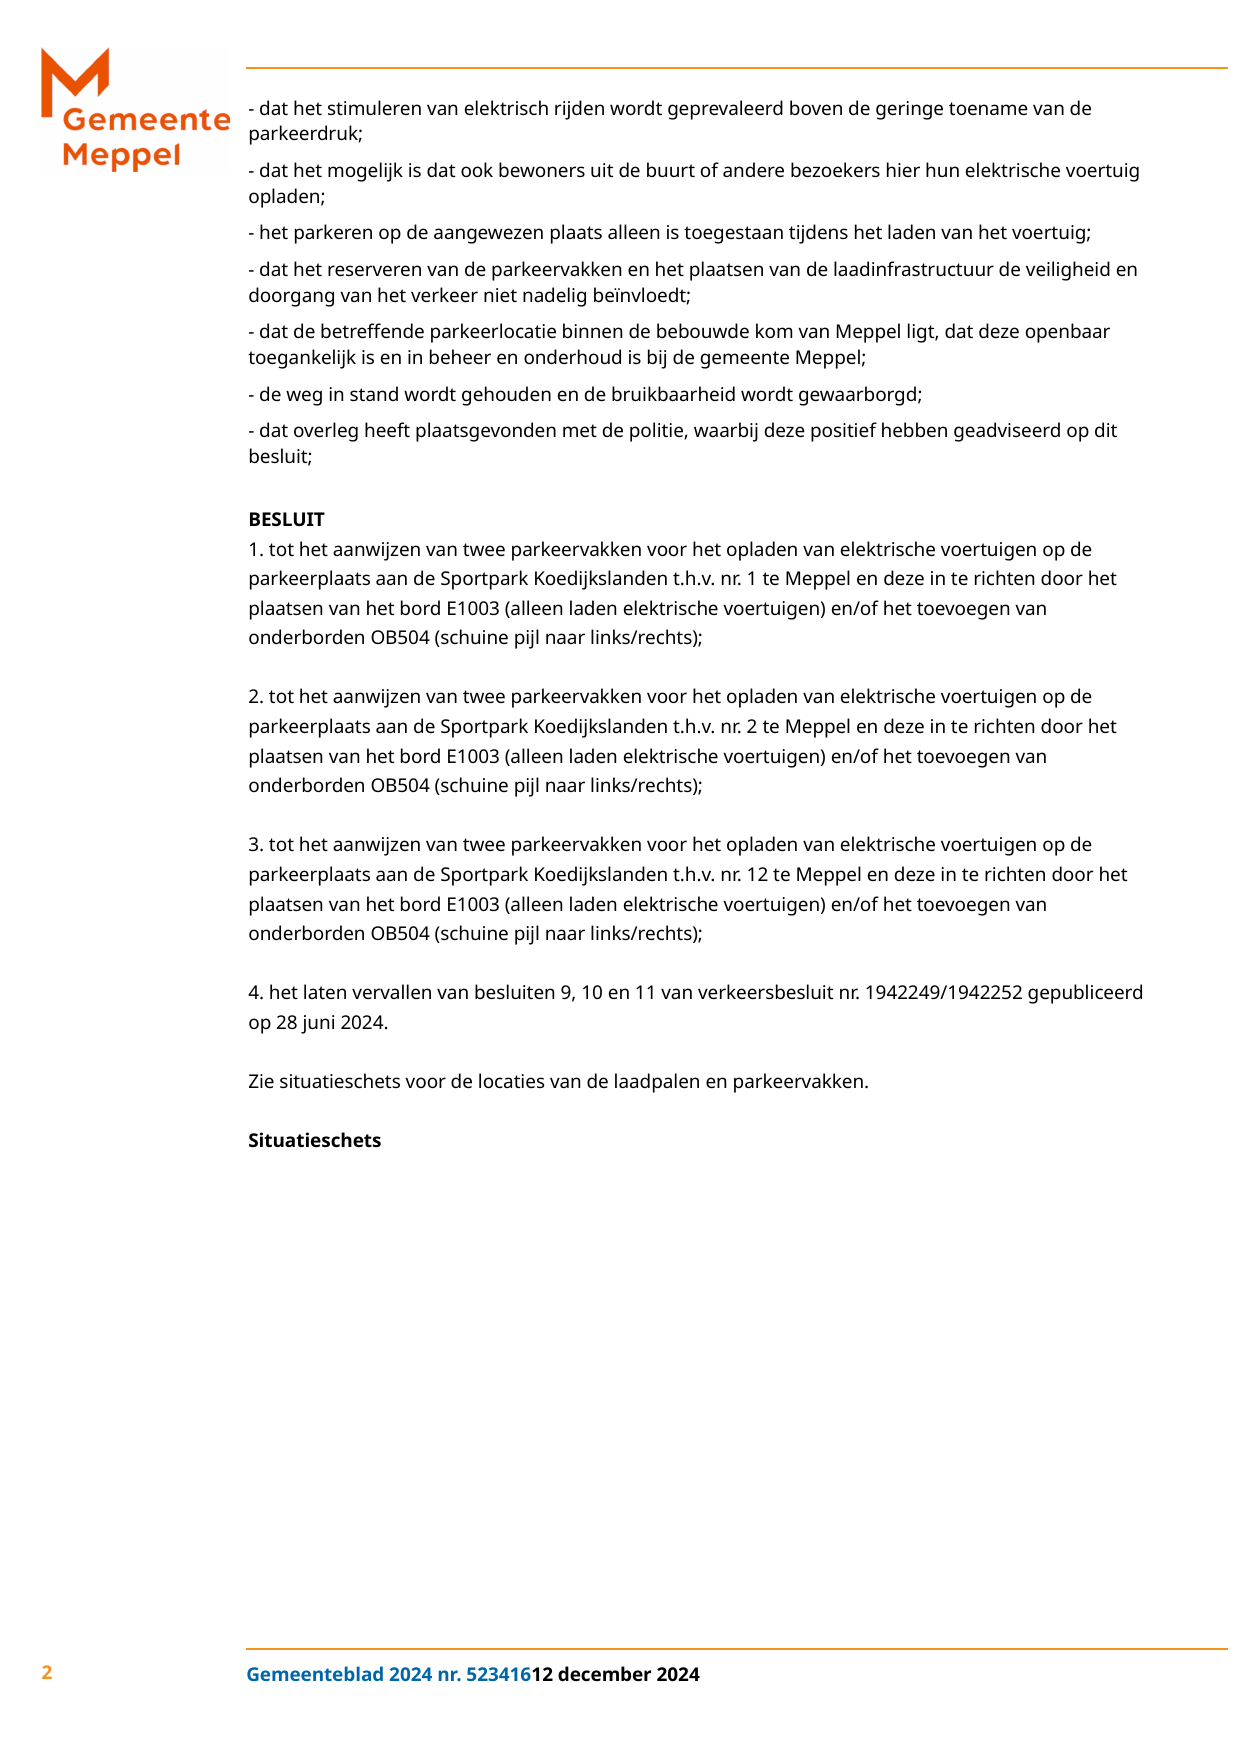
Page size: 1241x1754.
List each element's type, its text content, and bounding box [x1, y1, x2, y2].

text 1. tot het aanwijzen van twee parkeervakken voor het opladen van elektrische voertuigen op de parkeerplaats aan de Sportpark Koedijkslanden t.h.v. nr. 1 te Meppel en deze in te richten door het plaatsen van het bord E1003 (alleen laden elektrische voertuigen) en/of het toevoegen van onderborden OB504 (schuine pijl naar links/rechts); [248, 536, 1152, 650]
text 2. tot het aanwijzen van twee parkeervakken voor het opladen van elektrische voertuigen op de parkeerplaats aan de Sportpark Koedijkslanden t.h.v. nr. 2 te Meppel en deze in te richten door het plaatsen van het bord E1003 (alleen laden elektrische voertuigen) en/of het toevoegen van onderborden OB504 (schuine pijl naar links/rechts); [248, 684, 1152, 798]
text 3. tot het aanwijzen van twee parkeervakken voor het opladen van elektrische voertuigen op de parkeerplaats aan de Sportpark Koedijkslanden t.h.v. nr. 12 te Meppel en deze in te richten door het plaatsen van het bord E1003 (alleen laden elektrische voertuigen) en/of het toevoegen van onderborden OB504 (schuine pijl naar links/rechts); [248, 832, 1152, 946]
text - dat het mogelijk is dat ook bewoners uit de buurt of andere bezoekers hier hun elektrische voertuig opladen; [248, 157, 1152, 209]
text - dat het reserveren van de parkeervakken en het plaatsen van de laadinfrastructuur de veiligheid en doorgang van het verkeer niet nadelig beïnvloedt; [248, 256, 1152, 308]
text - dat de betreffende parkeerlocatie binnen de bebouwde kom van Meppel ligt, dat deze openbaar toegankelijk is en in beheer en onderhoud is bij de gemeente Meppel; [248, 319, 1152, 370]
text - dat het stimuleren van elektrisch rijden wordt geprevaleerd boven de geringe toename van de parkeerdruk; [248, 95, 1152, 146]
picture [41, 47, 231, 172]
text Situatieschets [248, 1127, 1152, 1153]
text 4. het laten vervallen van besluiten 9, 10 en 11 van verkeersbesluit nr. 1942249/1942252 gepubliceerd op 28 juni 2024. [248, 979, 1152, 1035]
text Zie situatieschets voor de locaties van de laadpalen en parkeervakken. [248, 1068, 1152, 1094]
text - de weg in stand wordt gehouden en de bruikbaarheid wordt gewaarborgd; [248, 381, 1152, 407]
text - het parkeren op de aangewezen plaats alleen is toegestaan tijdens het laden van het voertuig; [248, 219, 1152, 245]
text - dat overleg heeft plaatsgevonden met de politie, waarbij deze positief hebben geadviseerd op dit besluit; [248, 418, 1152, 469]
text BESLUIT [248, 506, 1152, 532]
